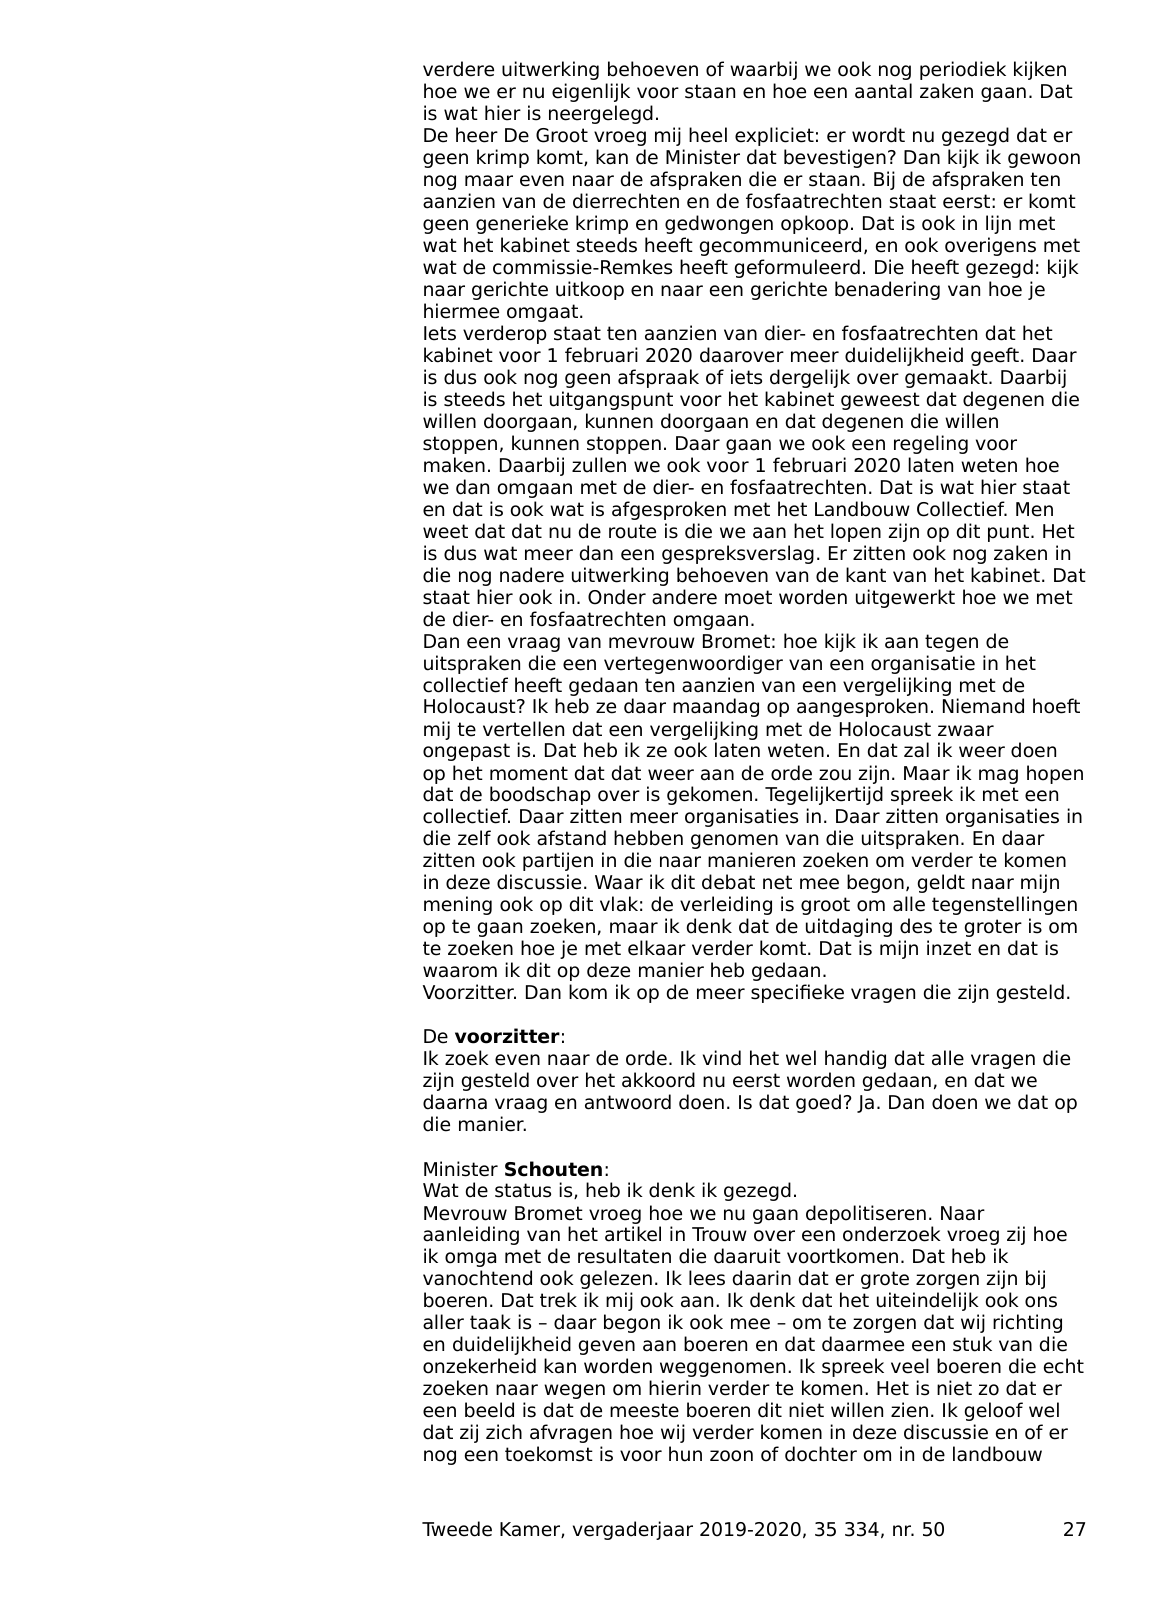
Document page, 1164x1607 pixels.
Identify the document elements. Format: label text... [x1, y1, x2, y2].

text De heer De Groot vroeg mij heel expliciet: er wordt nu gezegd dat er geen krimp komt, kan de Minister dat bevestigen? Dan kijk ik gewoon nog maar even naar de afspraken die er staan. Bij de afspraken ten aanzien van de dierrechten en de fosfaatrechten staat eerst: er komt geen generieke krimp en gedwongen opkoop. Dat is ook in lijn met wat het kabinet steeds heeft gecommuniceerd, en ook overigens met wat de commissie-Remkes heeft geformuleerd. Die heeft gezegd: kijk naar gerichte uitkoop en naar een gerichte benadering van hoe je hiermee omgaat. [422, 125, 1087, 323]
text De voorzitter: [422, 1026, 1087, 1048]
text Ik zoek even naar de orde. Ik vind het wel handig dat alle vragen die zijn gesteld over het akkoord nu eerst worden gedaan, en dat we daarna vraag en antwoord doen. Is dat goed? Ja. Dan doen we dat op die manier. [422, 1048, 1087, 1136]
text Mevrouw Bromet vroeg hoe we nu gaan depolitiseren. Naar aanleiding van het artikel in Trouw over een onderzoek vroeg zij hoe ik omga met de resultaten die daaruit voortkomen. Dat heb ik vanochtend ook gelezen. Ik lees daarin dat er grote zorgen zijn bij boeren. Dat trek ik mij ook aan. Ik denk dat het uiteindelijk ook ons aller taak is – daar begon ik ook mee – om te zorgen dat wij richting en duidelijkheid geven aan boeren en dat daarmee een stuk van die onzekerheid kan worden weggenomen. Ik spreek veel boeren die echt zoeken naar wegen om hierin verder te komen. Het is niet zo dat er een beeld is dat de meeste boeren dit niet willen zien. Ik geloof wel dat zij zich afvragen hoe wij verder komen in deze discussie en of er nog een toekomst is voor hun zoon of dochter om in de landbouw [422, 1202, 1087, 1466]
text Dan een vraag van mevrouw Bromet: hoe kijk ik aan tegen de uitspraken die een vertegenwoordiger van een organisatie in het collectief heeft gedaan ten aanzien van een vergelijking met de Holocaust? Ik heb ze daar maandag op aangesproken. Niemand hoeft mij te vertellen dat een vergelijking met de Holocaust zwaar ongepast is. Dat heb ik ze ook laten weten. En dat zal ik weer doen op het moment dat dat weer aan de orde zou zijn. Maar ik mag hopen dat de boodschap over is gekomen. Tegelijkertijd spreek ik met een collectief. Daar zitten meer organisaties in. Daar zitten organisaties in die zelf ook afstand hebben genomen van die uitspraken. En daar zitten ook partijen in die naar manieren zoeken om verder te komen in deze discussie. Waar ik dit debat net mee begon, geldt naar mijn mening ook op dit vlak: de verleiding is groot om alle tegenstellingen op te gaan zoeken, maar ik denk dat de uitdaging des te groter is om te zoeken hoe je met elkaar verder komt. Dat is mijn inzet en dat is waarom ik dit op deze manier heb gedaan. [422, 631, 1087, 982]
text Voorzitter. Dan kom ik op de meer specifieke vragen die zijn gesteld. [422, 982, 1087, 1004]
text Minister Schouten: [422, 1158, 1087, 1180]
text Wat de status is, heb ik denk ik gezegd. [422, 1180, 1087, 1202]
text Iets verderop staat ten aanzien van dier- en fosfaatrechten dat het kabinet voor 1 februari 2020 daarover meer duidelijkheid geeft. Daar is dus ook nog geen afspraak of iets dergelijk over gemaakt. Daarbij is steeds het uitgangspunt voor het kabinet geweest dat degenen die willen doorgaan, kunnen doorgaan en dat degenen die willen stoppen, kunnen stoppen. Daar gaan we ook een regeling voor maken. Daarbij zullen we ook voor 1 februari 2020 laten weten hoe we dan omgaan met de dier- en fosfaatrechten. Dat is wat hier staat en dat is ook wat is afgesproken met het Landbouw Collectief. Men weet dat dat nu de route is die we aan het lopen zijn op dit punt. Het is dus wat meer dan een gespreksverslag. Er zitten ook nog zaken in die nog nadere uitwerking behoeven van de kant van het kabinet. Dat staat hier ook in. Onder andere moet worden uitgewerkt hoe we met de dier- en fosfaatrechten omgaan. [422, 323, 1087, 631]
text verdere uitwerking behoeven of waarbij we ook nog periodiek kijken hoe we er nu eigenlijk voor staan en hoe een aantal zaken gaan. Dat is wat hier is neergelegd. [422, 59, 1087, 125]
